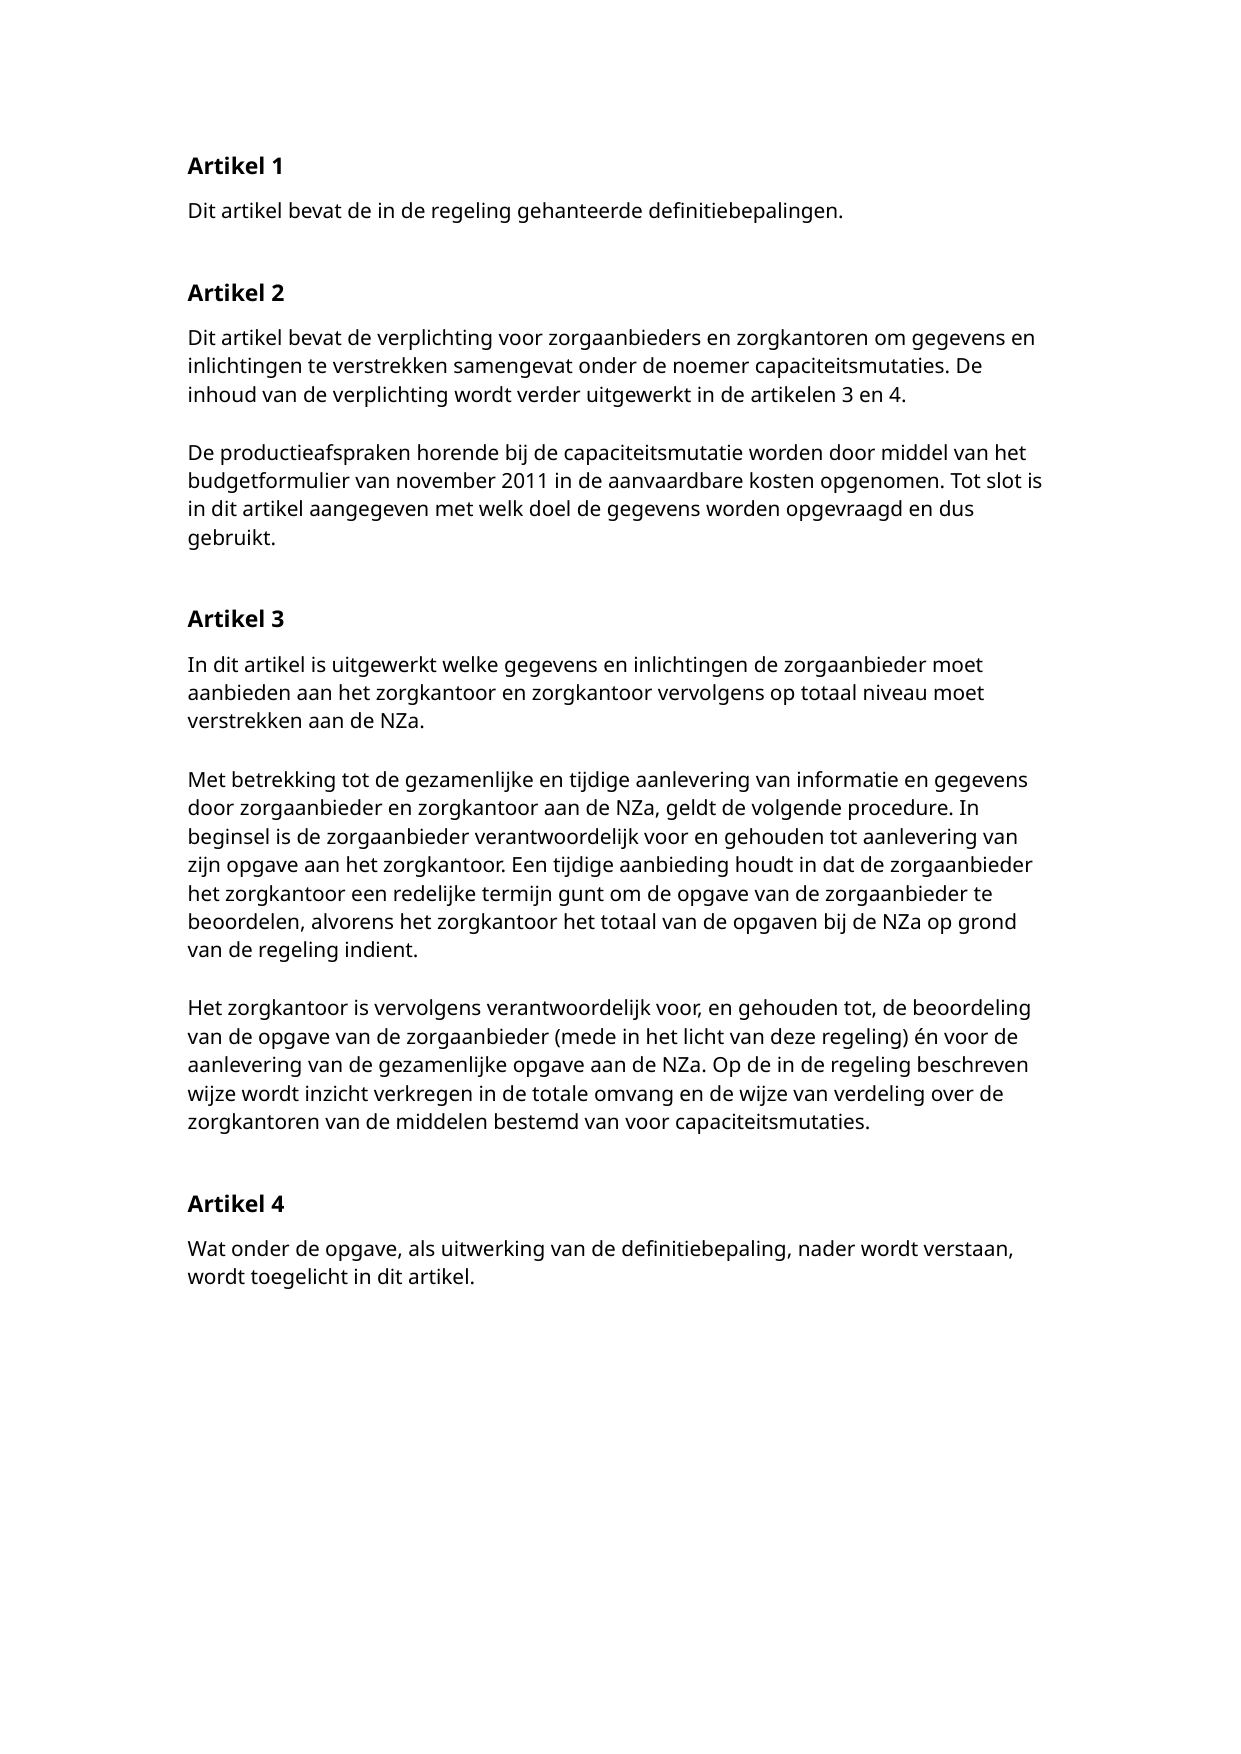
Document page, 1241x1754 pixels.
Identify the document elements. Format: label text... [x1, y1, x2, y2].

subtitle Artikel 3 [187, 603, 1053, 635]
text Dit artikel bevat de in de regeling gehanteerde definitiebepalingen. [187, 196, 1053, 225]
text Wat onder de opgave, als uitwerking van de definitiebepaling, nader wordt verstaan, wordt toegelicht in dit artikel. [187, 1234, 1053, 1291]
subtitle Artikel 2 [187, 277, 1053, 308]
text De productieafspraken horende bij de capaciteitsmutatie worden door middel van het budgetformulier van november 2011 in de aanvaardbare kosten opgenomen. Tot slot is in dit artikel aangegeven met welk doel de gegevens worden opgevraagd en dus gebruikt. [187, 438, 1053, 551]
text Met betrekking tot de gezamenlijke en tijdige aanlevering van informatie en gegevens door zorgaanbieder en zorgkantoor aan de NZa, geldt de volgende procedure. In beginsel is de zorgaanbieder verantwoordelijk voor en gehouden tot aanlevering van zijn opgave aan het zorgkantoor. Een tijdige aanbieding houdt in dat de zorgaanbieder het zorgkantoor een redelijke termijn gunt om de opgave van de zorgaanbieder te beoordelen, alvorens het zorgkantoor het totaal van de opgaven bij de NZa op grond van de regeling indient. [187, 765, 1053, 964]
subtitle Artikel 4 [187, 1188, 1053, 1219]
text In dit artikel is uitgewerkt welke gegevens en inlichtingen de zorgaanbieder moet aanbieden aan het zorgkantoor en zorgkantoor vervolgens op totaal niveau moet verstrekken aan de NZa. [187, 650, 1053, 735]
text Dit artikel bevat de verplichting voor zorgaanbieders en zorgkantoren om gegevens en inlichtingen te verstrekken samengevat onder de noemer capaciteitsmutaties. De inhoud van de verplichting wordt verder uitgewerkt in de artikelen 3 en 4. [187, 323, 1053, 408]
subtitle Artikel 1 [187, 150, 1053, 181]
text Het zorgkantoor is vervolgens verantwoordelijk voor, en gehouden tot, de beoordeling van de opgave van de zorgaanbieder (mede in het licht van deze regeling) én voor de aanlevering van de gezamenlijke opgave aan de NZa. Op de in de regeling beschreven wijze wordt inzicht verkregen in de totale omvang en de wijze van verdeling over de zorgkantoren van de middelen bestemd van voor capaciteitsmutaties. [187, 993, 1053, 1136]
